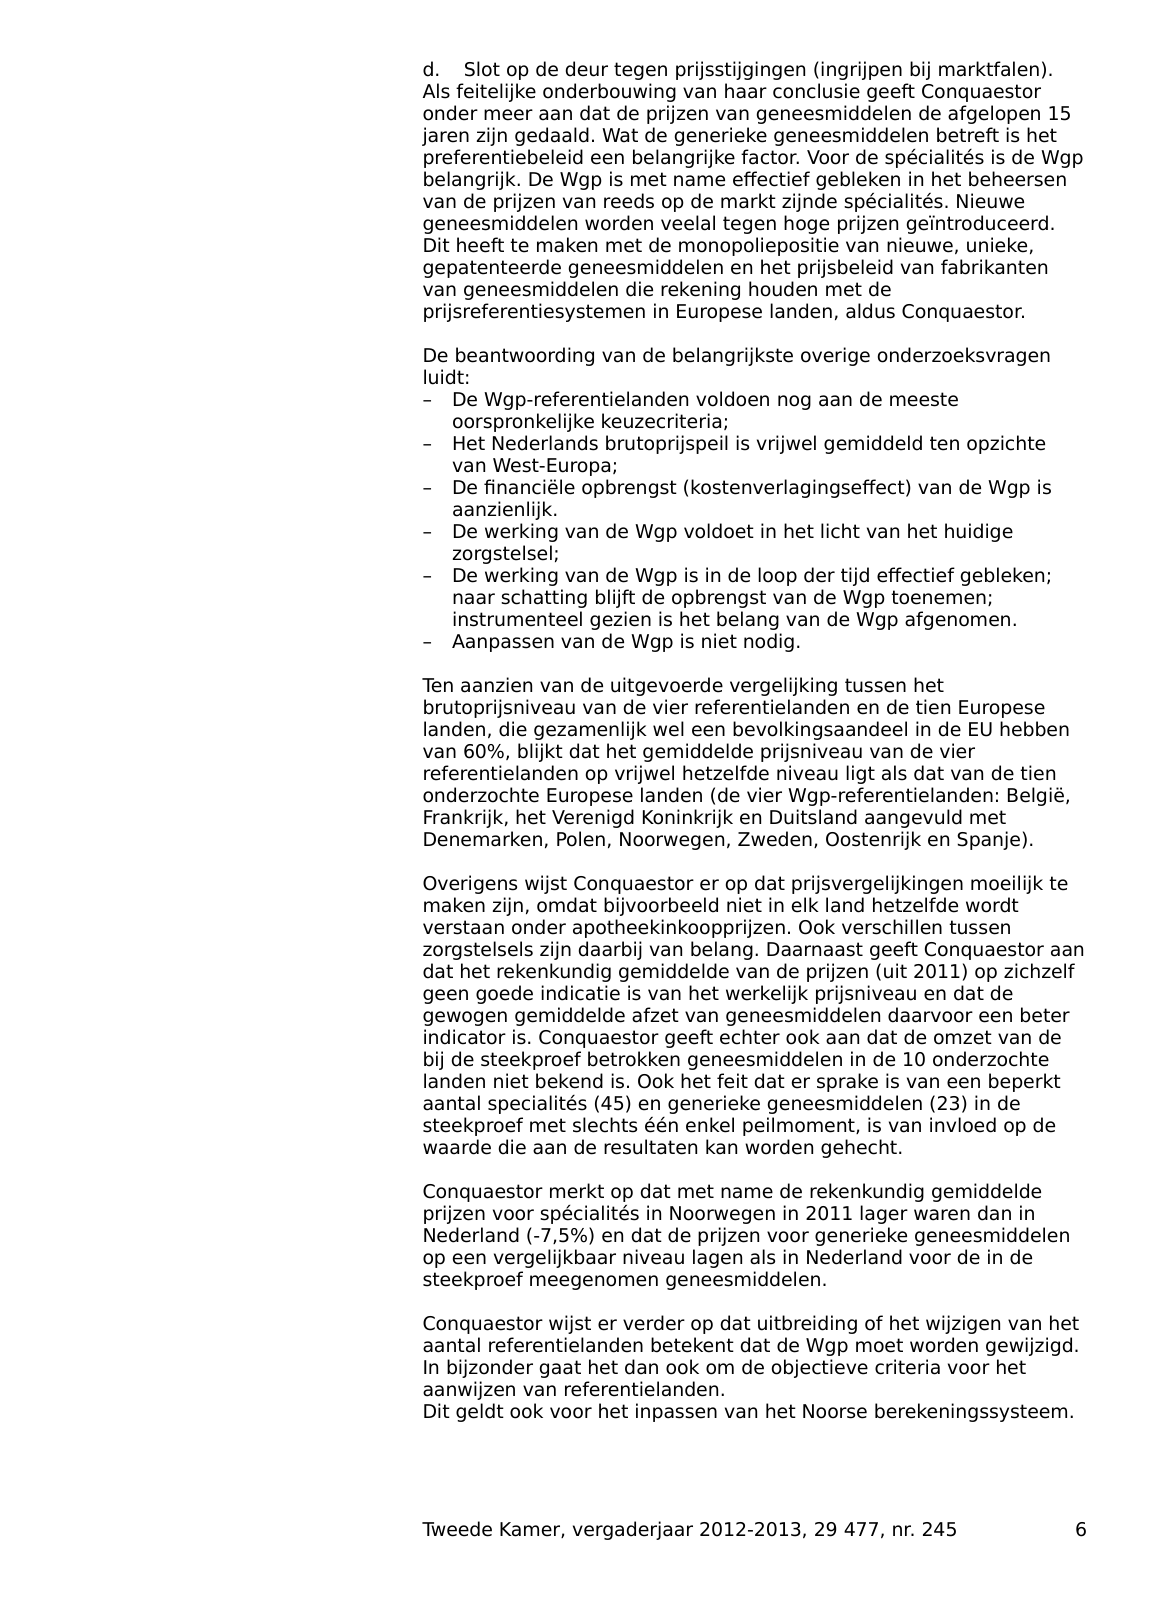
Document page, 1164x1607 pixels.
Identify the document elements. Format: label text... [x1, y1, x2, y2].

text Overigens wijst Conquaestor er op dat prijsvergelijkingen moeilijk te maken zijn, omdat bijvoorbeeld niet in elk land hetzelfde wordt verstaan onder apotheekinkoopprijzen. Ook verschillen tussen zorgstelsels zijn daarbij van belang. Daarnaast geeft Conquaestor aan dat het rekenkundig gemiddelde van de prijzen (uit 2011) op zichzelf geen goede indicatie is van het werkelijk prijsniveau en dat de gewogen gemiddelde afzet van geneesmiddelen daarvoor een beter indicator is. Conquaestor geeft echter ook aan dat de omzet van de bij de steekproef betrokken geneesmiddelen in de 10 onderzochte landen niet bekend is. Ook het feit dat er sprake is van een beperkt aantal specialités (45) en generieke geneesmiddelen (23) in de steekproef met slechts één enkel peilmoment, is van invloed op de waarde die aan de resultaten kan worden gehecht. [422, 873, 1087, 1159]
text – De werking van de Wgp is in de loop der tijd effectief gebleken; naar schatting blijft de opbrengst van de Wgp toenemen; instrumenteel gezien is het belang van de Wgp afgenomen. [422, 565, 1087, 631]
text Als feitelijke onderbouwing van haar conclusie geeft Conquaestor onder meer aan dat de prijzen van geneesmiddelen de afgelopen 15 jaren zijn gedaald. Wat de generieke geneesmiddelen betreft is het preferentiebeleid een belangrijke factor. Voor de spécialités is de Wgp belangrijk. De Wgp is met name effectief gebleken in het beheersen van de prijzen van reeds op de markt zijnde spécialités. Nieuwe geneesmiddelen worden veelal tegen hoge prijzen geïntroduceerd. Dit heeft te maken met de monopoliepositie van nieuwe, unieke, gepatenteerde geneesmiddelen en het prijsbeleid van fabrikanten van geneesmiddelen die rekening houden met de prijsreferentiesystemen in Europese landen, aldus Conquaestor. [422, 81, 1087, 323]
text – Aanpassen van de Wgp is niet nodig. [422, 631, 1087, 653]
text Ten aanzien van de uitgevoerde vergelijking tussen het brutoprijsniveau van de vier referentielanden en de tien Europese landen, die gezamenlijk wel een bevolkingsaandeel in de EU hebben van 60%, blijkt dat het gemiddelde prijsniveau van de vier referentielanden op vrijwel hetzelfde niveau ligt als dat van de tien onderzochte Europese landen (de vier Wgp-referentielanden: België, Frankrijk, het Verenigd Koninkrijk en Duitsland aangevuld met Denemarken, Polen, Noorwegen, Zweden, Oostenrijk en Spanje). [422, 675, 1087, 851]
text Dit geldt ook voor het inpassen van het Noorse berekeningssysteem. [422, 1401, 1087, 1423]
text Conquaestor wijst er verder op dat uitbreiding of het wijzigen van het aantal referentielanden betekent dat de Wgp moet worden gewijzigd. In bijzonder gaat het dan ook om de objectieve criteria voor het aanwijzen van referentielanden. [422, 1313, 1087, 1401]
text Conquaestor merkt op dat met name de rekenkundig gemiddelde prijzen voor spécialités in Noorwegen in 2011 lager waren dan in Nederland (-7,5%) en dat de prijzen voor generieke geneesmiddelen op een vergelijkbaar niveau lagen als in Nederland voor de in de steekproef meegenomen geneesmiddelen. [422, 1181, 1087, 1291]
text – Het Nederlands brutoprijspeil is vrijwel gemiddeld ten opzichte van West-Europa; [422, 433, 1087, 477]
text – De werking van de Wgp voldoet in het licht van het huidige zorgstelsel; [422, 521, 1087, 565]
text – De financiële opbrengst (kostenverlagingseffect) van de Wgp is aanzienlijk. [422, 477, 1087, 521]
text De beantwoording van de belangrijkste overige onderzoeksvragen luidt: [422, 345, 1087, 389]
text d. Slot op de deur tegen prijsstijgingen (ingrijpen bij marktfalen). [422, 59, 1087, 81]
text – De Wgp-referentielanden voldoen nog aan de meeste oorspronkelijke keuzecriteria; [422, 389, 1087, 433]
